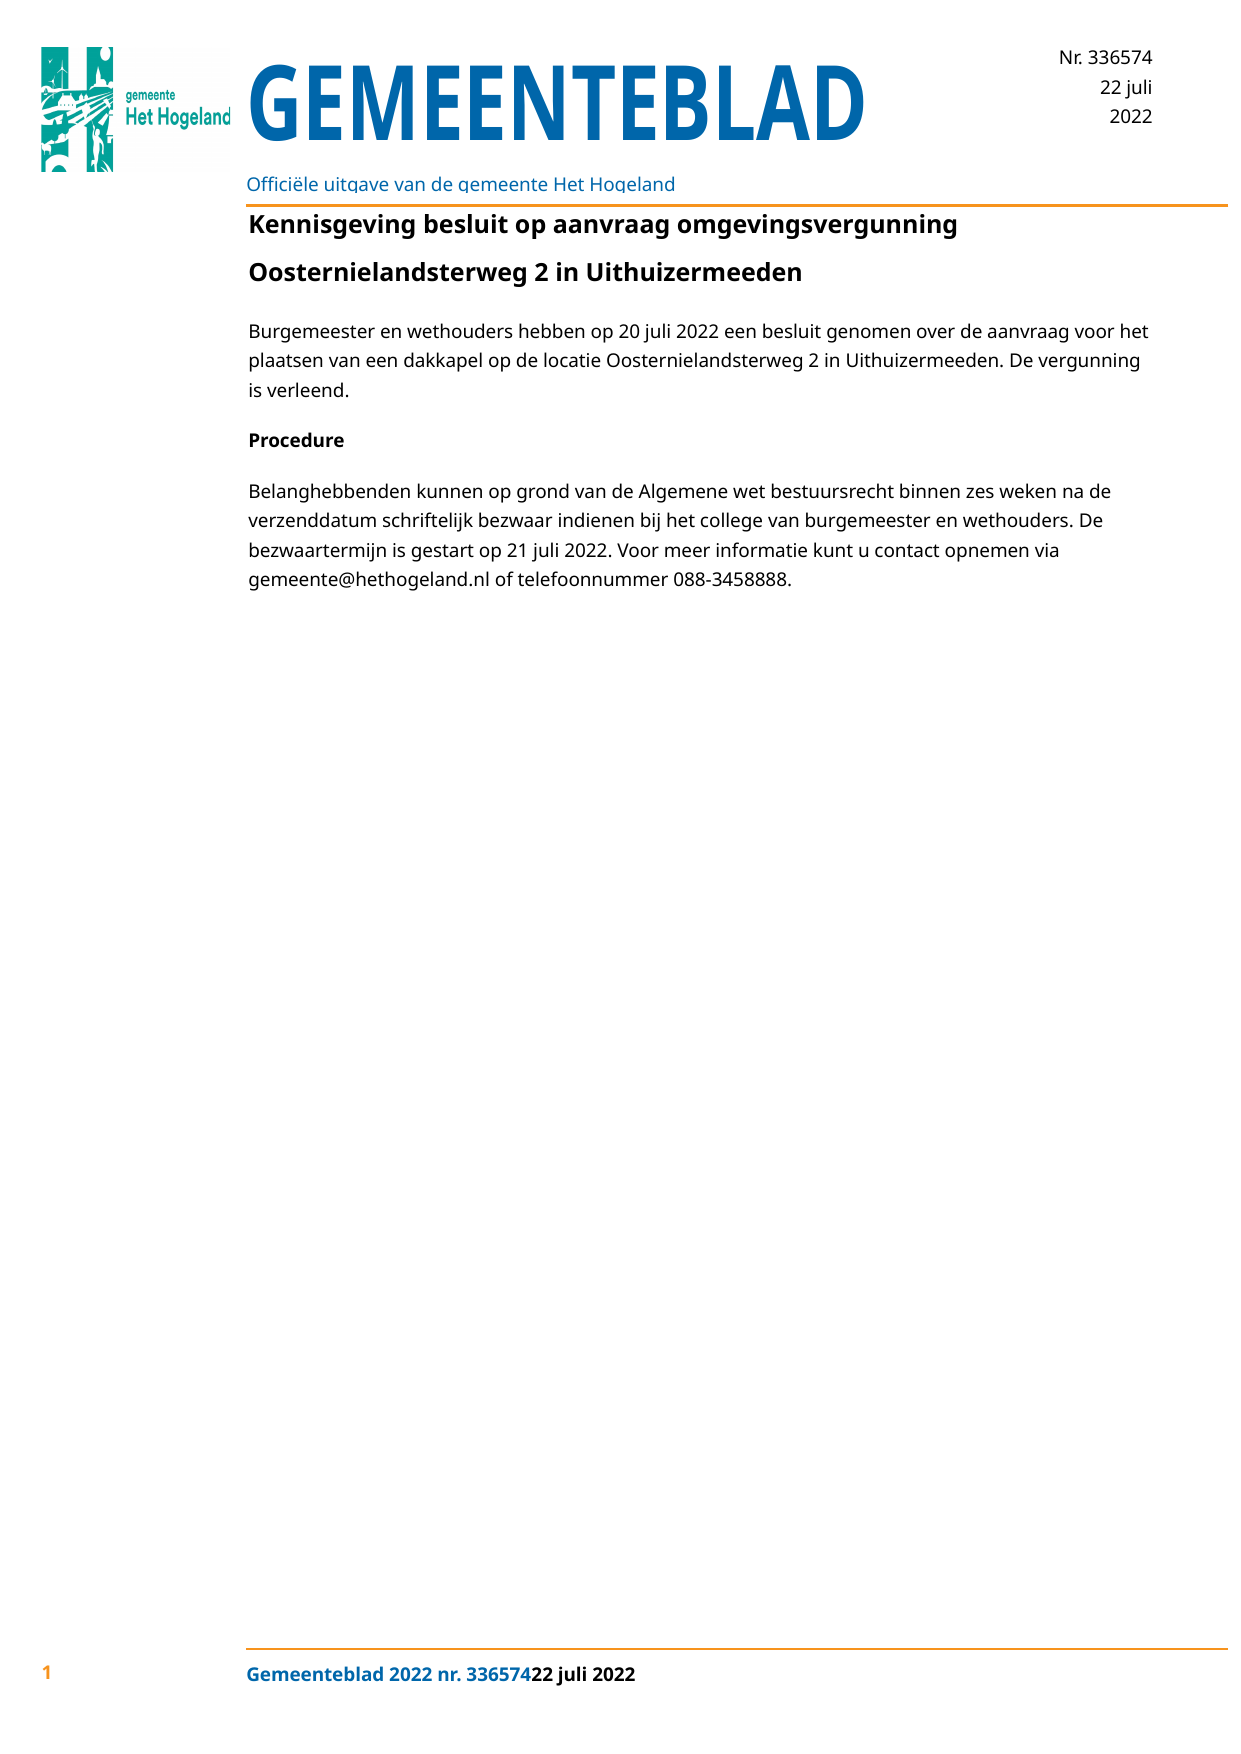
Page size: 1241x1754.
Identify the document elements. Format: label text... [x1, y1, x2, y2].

picture [41, 47, 231, 172]
text Belanghebbenden kunnen op grond van de Algemene wet bestuursrecht binnen zes weken na de verzenddatum schriftelijk bezwaar indienen bij het college van burgemeester en wethouders. De bezwaartermijn is gestart op 21 juli 2022. Voor meer informatie kunt u contact opnemen via gemeente@hethogeland.nl of telefoonnummer 088-3458888. [248, 478, 1152, 592]
text Burgemeester en wethouders hebben op 20 juli 2022 een besluit genomen over de aanvraag voor het plaatsen van een dakkapel op de locatie Oosternielandsterweg 2 in Uithuizermeeden. De vergunning is verleend. [248, 318, 1152, 403]
text Procedure [248, 427, 1152, 453]
text Kennisgeving besluit op aanvraag omgevingsvergunning Oosternielandsterweg 2 in Uithuizermeeden [248, 207, 1152, 288]
